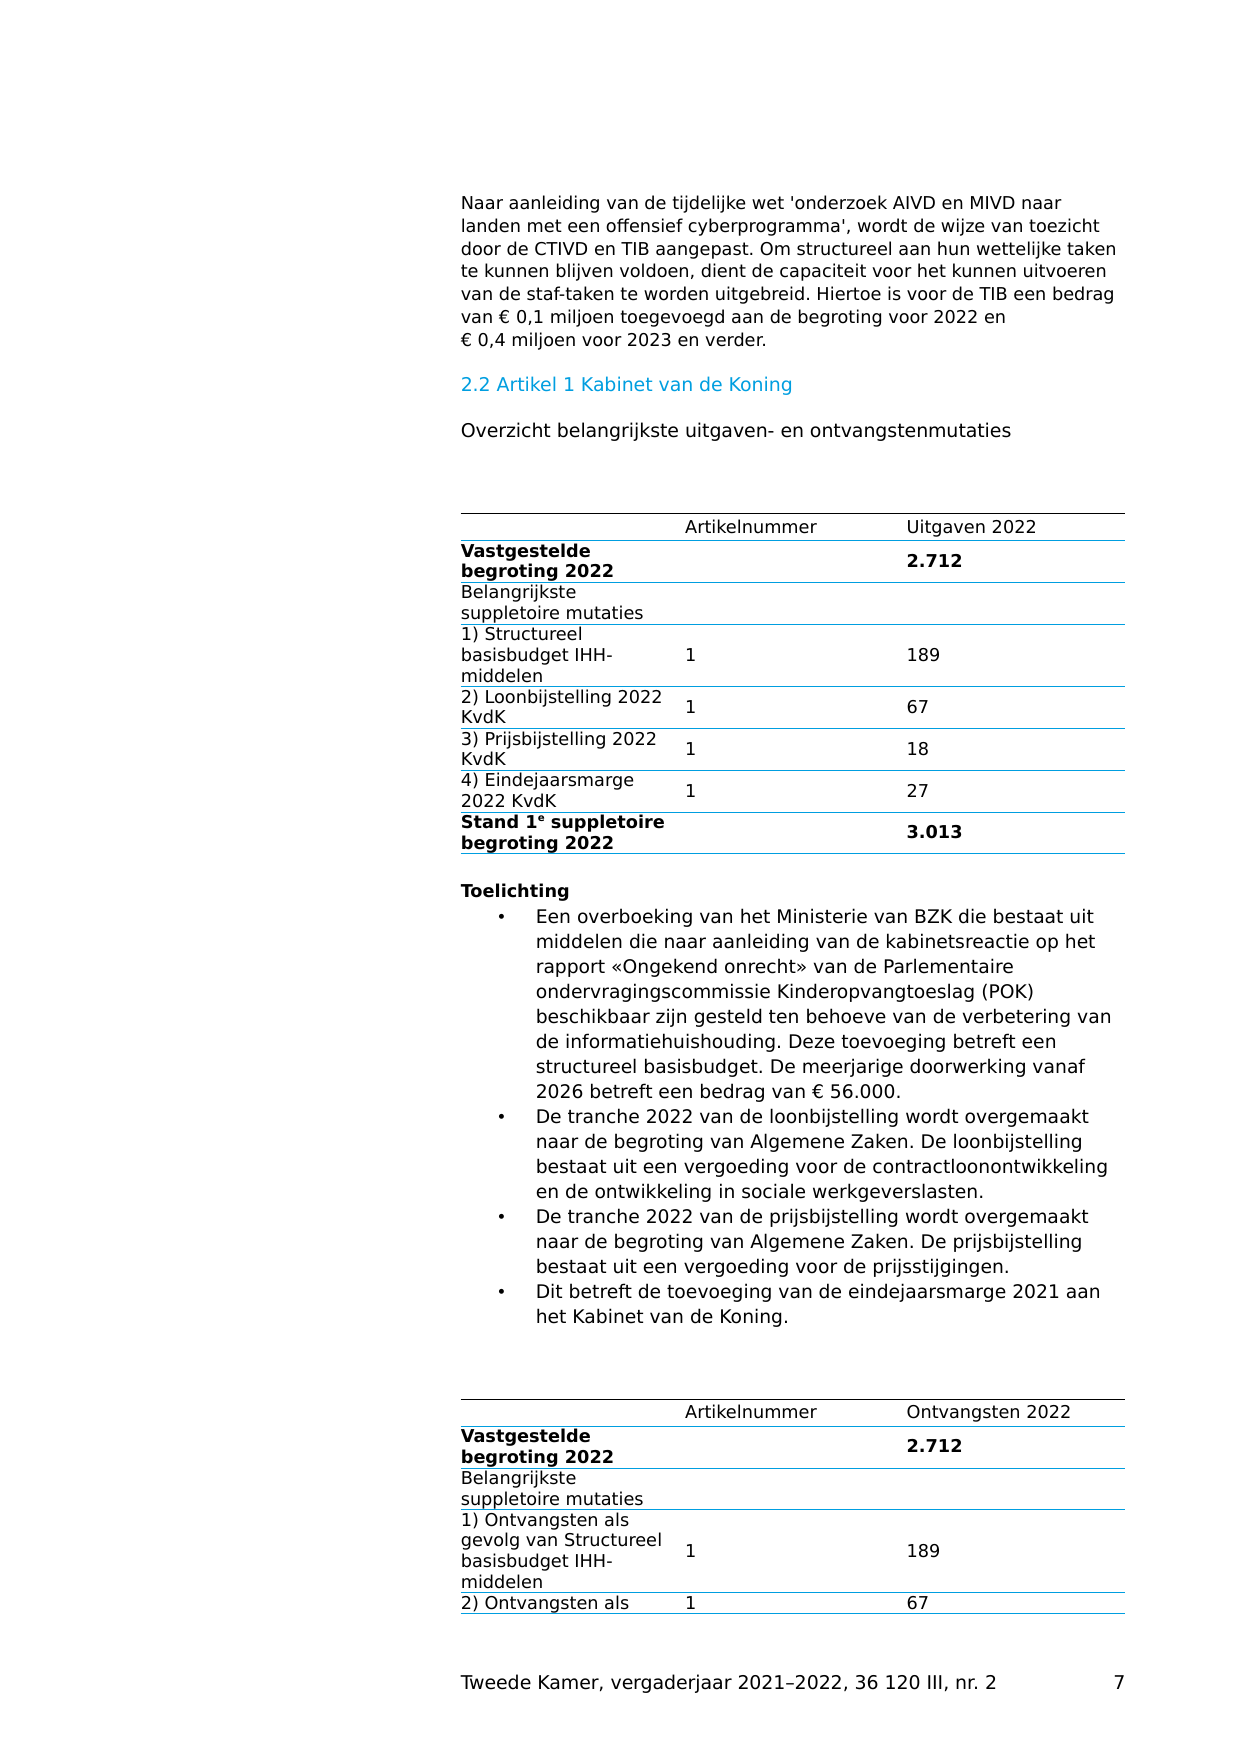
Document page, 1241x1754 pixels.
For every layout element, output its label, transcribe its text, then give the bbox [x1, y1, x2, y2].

table_cell 1) Ontvangsten als gevolg van Structureel basisbudget IHH-middelen [461, 1510, 682, 1592]
title 2.2 Artikel 1 Kabinet van de Koning [461, 374, 1125, 396]
list Een overboeking van het Ministerie van BZK die bestaat uit middelen die naar aanleiding van de kabinetsreactie op het rapport «Ongekend onrecht» van de Parlementaire ondervragingscommissie Kinderopvangtoeslag (POK) beschikbaar zijn gesteld ten behoeve van de verbetering van de informatiehuishouding. Deze toevoeging betreft een structureel basisbudget. De meerjarige doorwerking vanaf 2026 betreft een bedrag van € 56.000. [498, 904, 1125, 1104]
table_cell Ontvangsten 2022 [904, 1400, 1125, 1426]
table_cell Artikelnummer [682, 514, 903, 540]
table_cell 1 [682, 687, 903, 728]
table_cell 2.712 [904, 541, 1125, 582]
table_cell 2.712 [904, 1427, 1125, 1467]
table_cell Vastgestelde begroting 2022 [461, 541, 682, 582]
title Overzicht belangrijkste uitgaven- en ontvangstenmutaties [461, 420, 1125, 442]
table_cell [682, 541, 903, 582]
table_cell 1 [682, 1510, 903, 1592]
table_cell 3) Prijsbijstelling 2022 KvdK [461, 729, 682, 770]
table_cell Belangrijkste suppletoire mutaties [461, 1469, 682, 1509]
table_cell 27 [904, 771, 1125, 811]
table_cell 1 [682, 771, 903, 811]
list De tranche 2022 van de loonbijstelling wordt overgemaakt naar de begroting van Algemene Zaken. De loonbijstelling bestaat uit een vergoeding voor de contractloonontwikkeling en de ontwikkeling in sociale werkgeverslasten. [498, 1104, 1125, 1204]
table_cell [682, 813, 903, 853]
table_cell 1) Structureel basisbudget IHH-middelen [461, 625, 682, 686]
table_cell [904, 583, 1125, 624]
list Dit betreft de toevoeging van de eindejaarsmarge 2021 aan het Kabinet van de Koning. [498, 1279, 1125, 1329]
table_cell 67 [904, 1593, 1125, 1613]
table_cell 189 [904, 1510, 1125, 1592]
table_cell 1 [682, 625, 903, 686]
table_cell 4) Eindejaarsmarge 2022 KvdK [461, 771, 682, 811]
table_cell Vastgestelde begroting 2022 [461, 1427, 682, 1467]
table_cell 1 [682, 729, 903, 770]
table_cell Artikelnummer [682, 1400, 903, 1426]
table_cell 1 [682, 1593, 903, 1613]
table_cell [682, 1469, 903, 1509]
table_cell Uitgaven 2022 [904, 514, 1125, 540]
table_cell 3.013 [904, 813, 1125, 853]
table_cell 18 [904, 729, 1125, 770]
table_cell 2) Ontvangsten als [461, 1593, 682, 1613]
table_cell Stand 1e suppletoire begroting 2022 [461, 813, 682, 853]
table_cell [461, 1400, 682, 1426]
table_cell [461, 514, 682, 540]
table_cell [682, 583, 903, 624]
table_header Tabel 5 Belangrijkste suppletoire ontvangstenmutaties 2021 (Eerste suppletoire begroting) (bedragen x € 1.000) [461, 1351, 1125, 1399]
table_header Tabel 4 Belangrijkste suppletoire uitgavenmutaties 2022 (Eerste suppletoire begroting) (bedragen x € 1.000) [461, 465, 1125, 513]
table_cell 2) Loonbijstelling 2022 KvdK [461, 687, 682, 728]
list De tranche 2022 van de prijsbijstelling wordt overgemaakt naar de begroting van Algemene Zaken. De prijsbijstelling bestaat uit een vergoeding voor de prijsstijgingen. [498, 1204, 1125, 1279]
table_cell [904, 1469, 1125, 1509]
table_cell 189 [904, 625, 1125, 686]
text Toelichting [461, 879, 1125, 902]
table_cell [682, 1427, 903, 1467]
text Naar aanleiding van de tijdelijke wet 'onderzoek AIVD en MIVD naar landen met een offensief cyberprogramma', wordt de wijze van toezicht door de CTIVD en TIB aangepast. Om structureel aan hun wettelijke taken te kunnen blijven voldoen, dient de capaciteit voor het kunnen uitvoeren van de staf-taken te worden uitgebreid. Hiertoe is voor de TIB een bedrag van € 0,1 miljoen toegevoegd aan de begroting voor 2022 en € 0,4 miljoen voor 2023 en verder. [461, 191, 1125, 351]
table_cell 67 [904, 687, 1125, 728]
table_cell Belangrijkste suppletoire mutaties [461, 583, 682, 624]
